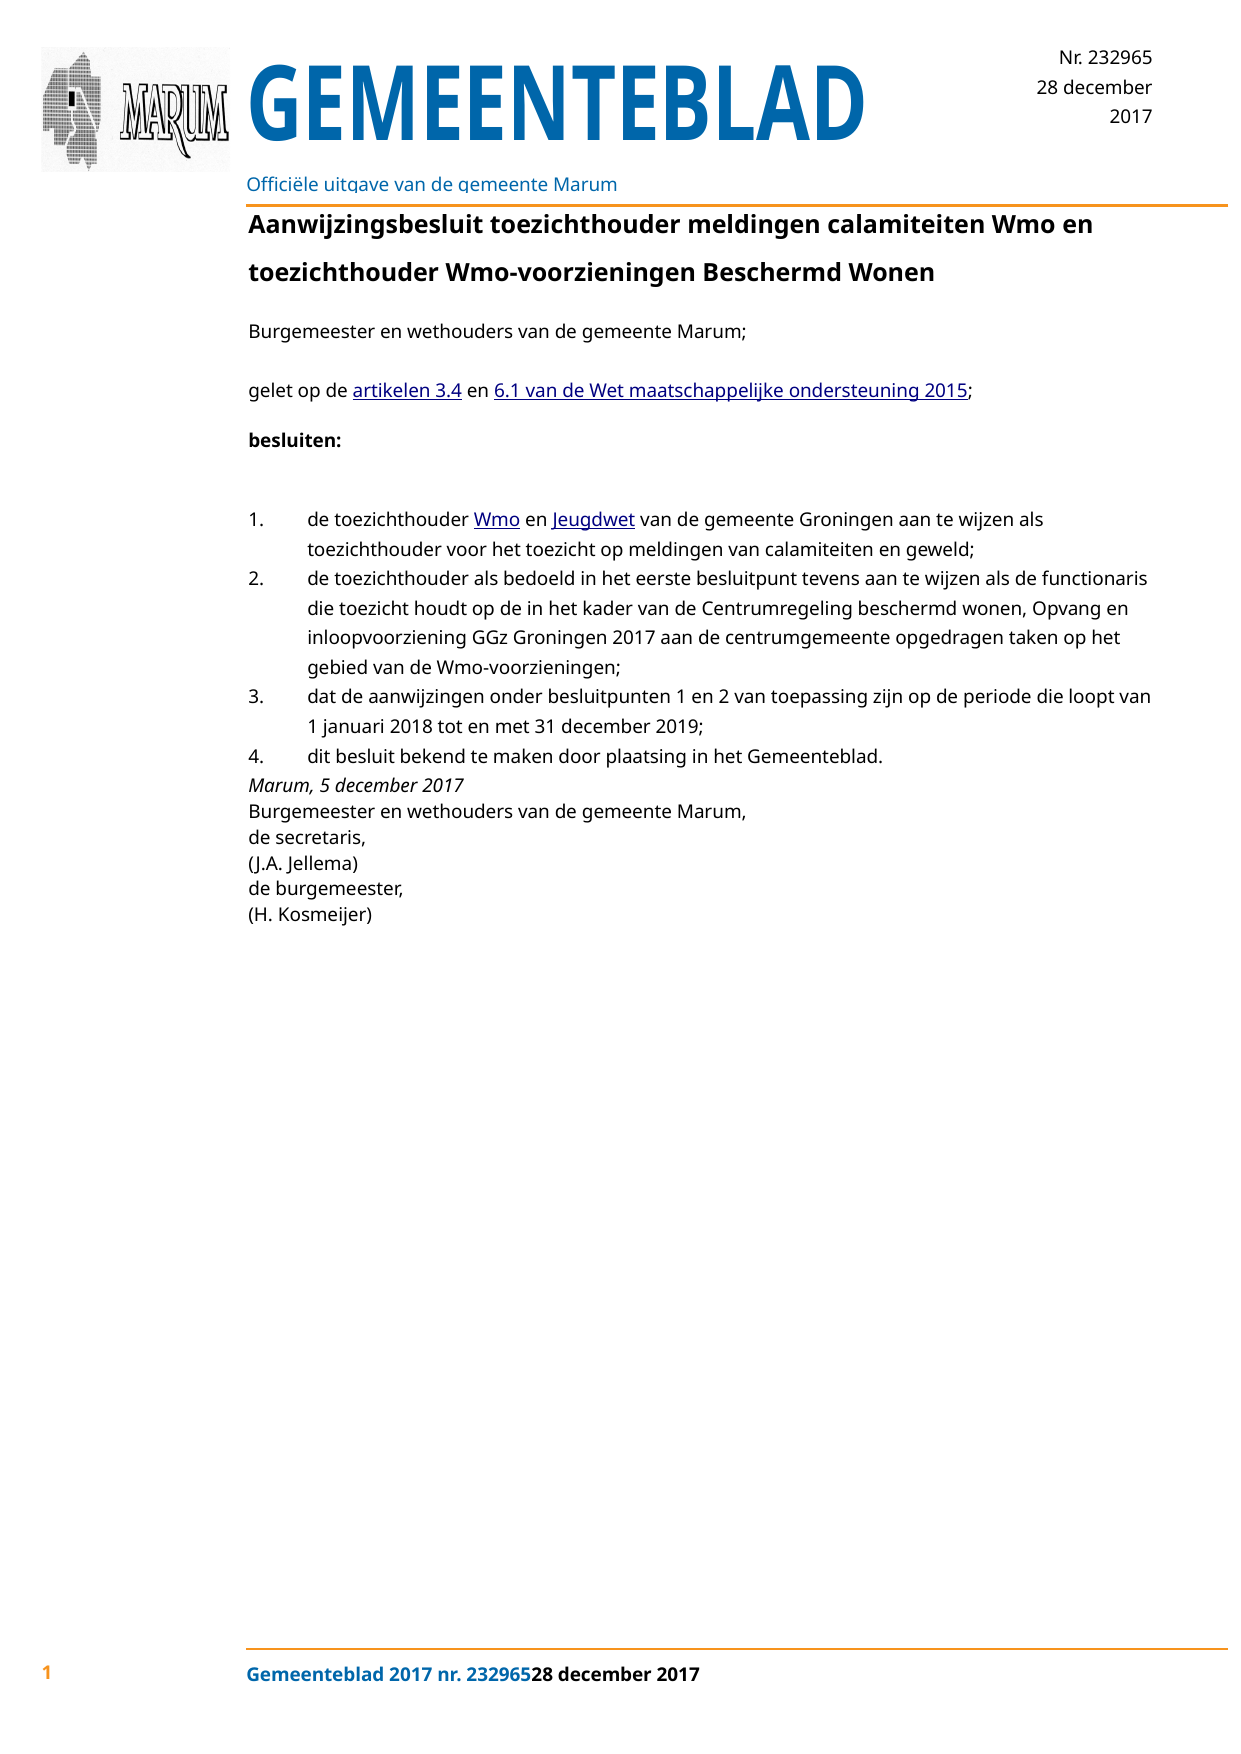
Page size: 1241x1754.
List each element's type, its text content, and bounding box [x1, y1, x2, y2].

text Marum, 5 december 2017 [248, 772, 1152, 798]
text besluiten: [248, 427, 1152, 453]
text de secretaris, [248, 824, 1152, 850]
text (H. Kosmeijer) [248, 901, 1152, 927]
text gelet op de artikelen 3.4 en 6.1 van de Wet maatschappelijke ondersteuning 2015; [248, 377, 1152, 403]
list de toezichthouder Wmo en Jeugdwet van de gemeente Groningen aan te wijzen als toezichthouder voor het toezicht op meldingen van calamiteiten en geweld; [248, 506, 1152, 562]
text (J.A. Jellema) [248, 850, 1152, 875]
text de burgemeester, [248, 875, 1152, 901]
text Burgemeester en wethouders van de gemeente Marum; [248, 318, 1152, 344]
text Burgemeester en wethouders van de gemeente Marum, [248, 798, 1152, 824]
list dit besluit bekend te maken door plaatsing in het Gemeenteblad. [248, 743, 1152, 769]
text Aanwijzingsbesluit toezichthouder meldingen calamiteiten Wmo en toezichthouder Wmo-voorzieningen Beschermd Wonen [248, 207, 1152, 288]
list dat de aanwijzingen onder besluitpunten 1 en 2 van toepassing zijn op de periode die loopt van 1 januari 2018 tot en met 31 december 2019; [248, 684, 1152, 739]
picture [41, 47, 231, 172]
list de toezichthouder als bedoeld in het eerste besluitpunt tevens aan te wijzen als de functionaris die toezicht houdt op de in het kader van de Centrumregeling beschermd wonen, Opvang en inloopvoorziening GGz Groningen 2017 aan de centrumgemeente opgedragen taken op het gebied van de Wmo-voorzieningen; [248, 565, 1152, 680]
